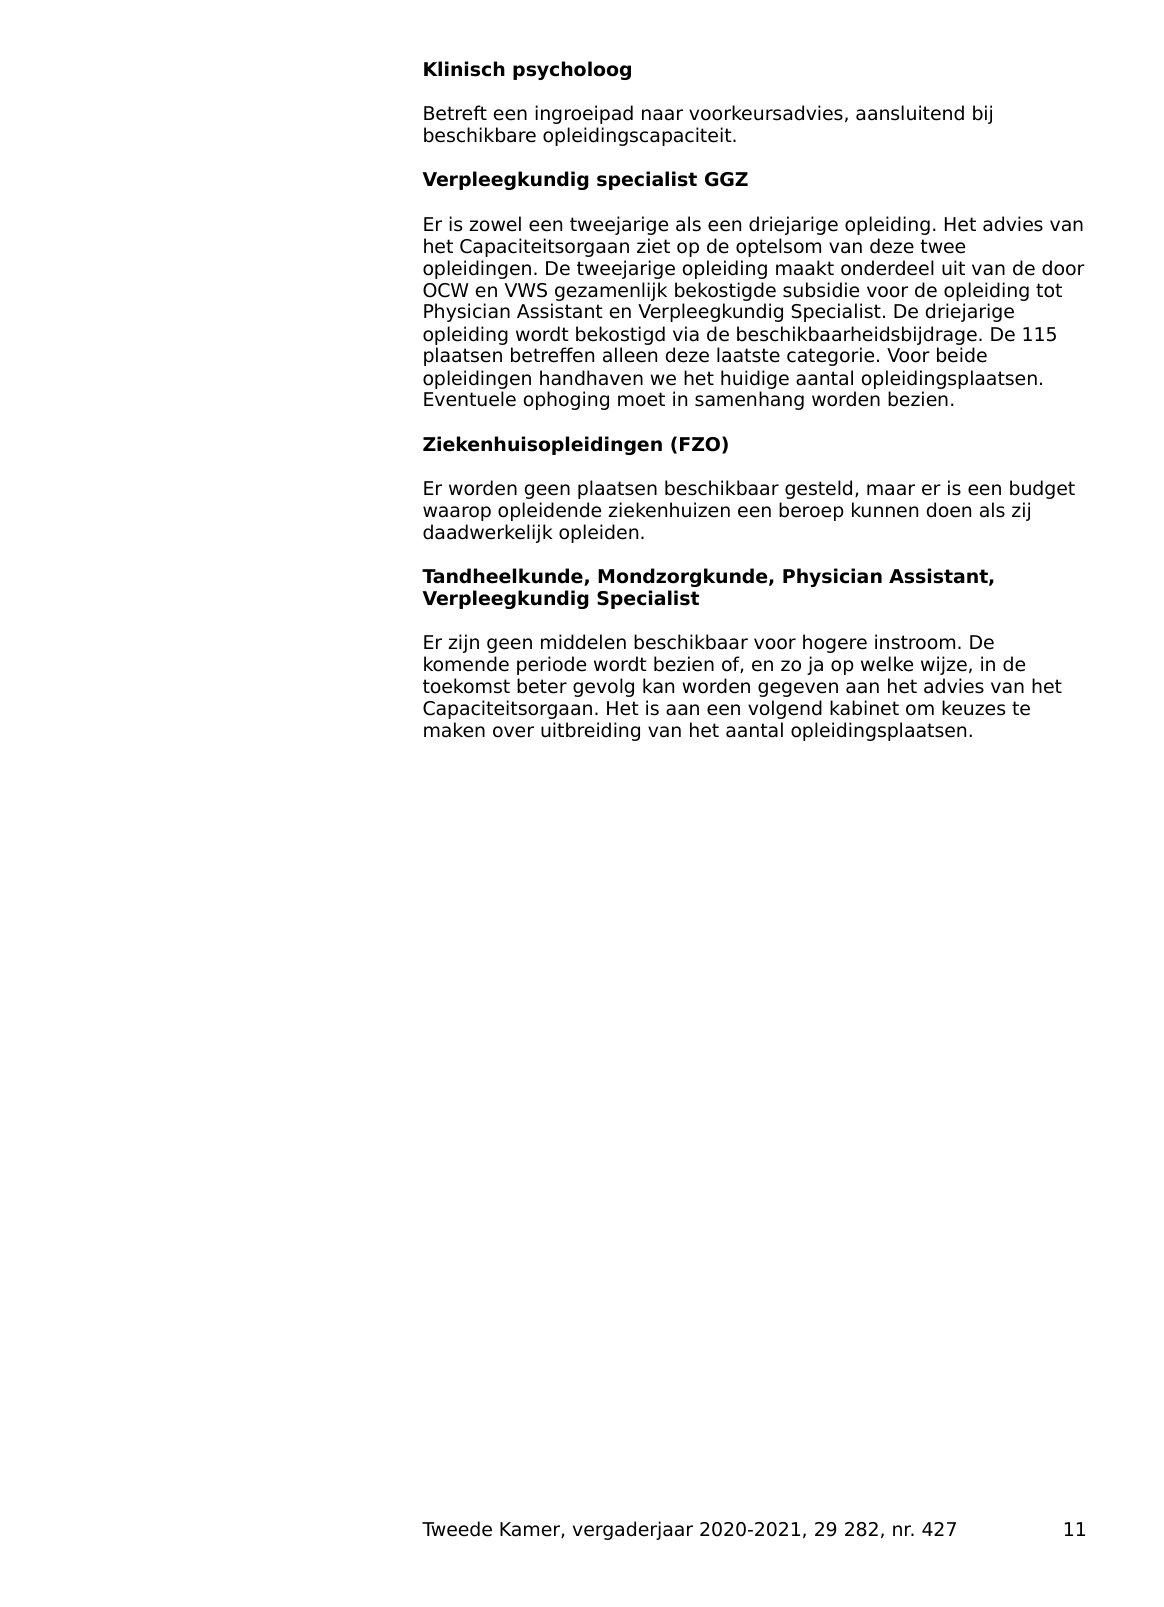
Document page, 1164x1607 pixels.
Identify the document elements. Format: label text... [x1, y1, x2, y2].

subtitle Verpleegkundig specialist GGZ [422, 169, 1087, 191]
subtitle Ziekenhuisopleidingen (FZO) [422, 433, 1087, 456]
subtitle Tandheelkunde, Mondzorgkunde, Physician Assistant, Verpleegkundig Specialist [422, 566, 1087, 610]
text Er zijn geen middelen beschikbaar voor hogere instroom. De komende periode wordt bezien of, en zo ja op welke wijze, in de toekomst beter gevolg kan worden gegeven aan het advies van het Capaciteitsorgaan. Het is aan een volgend kabinet om keuzes te maken over uitbreiding van het aantal opleidingsplaatsen. [422, 632, 1087, 742]
subtitle Klinisch psycholoog [422, 59, 1087, 81]
text Er is zowel een tweejarige als een driejarige opleiding. Het advies van het Capaciteitsorgaan ziet op de optelsom van deze twee opleidingen. De tweejarige opleiding maakt onderdeel uit van de door OCW en VWS gezamenlijk bekostigde subsidie voor de opleiding tot Physician Assistant en Verpleegkundig Specialist. De driejarige opleiding wordt bekostigd via de beschikbaarheidsbijdrage. De 115 plaatsen betreffen alleen deze laatste categorie. Voor beide opleidingen handhaven we het huidige aantal opleidingsplaatsen. Eventuele ophoging moet in samenhang worden bezien. [422, 213, 1087, 411]
text Betreft een ingroeipad naar voorkeursadvies, aansluitend bij beschikbare opleidingscapaciteit. [422, 103, 1087, 147]
text Er worden geen plaatsen beschikbaar gesteld, maar er is een budget waarop opleidende ziekenhuizen een beroep kunnen doen als zij daadwerkelijk opleiden. [422, 478, 1087, 544]
